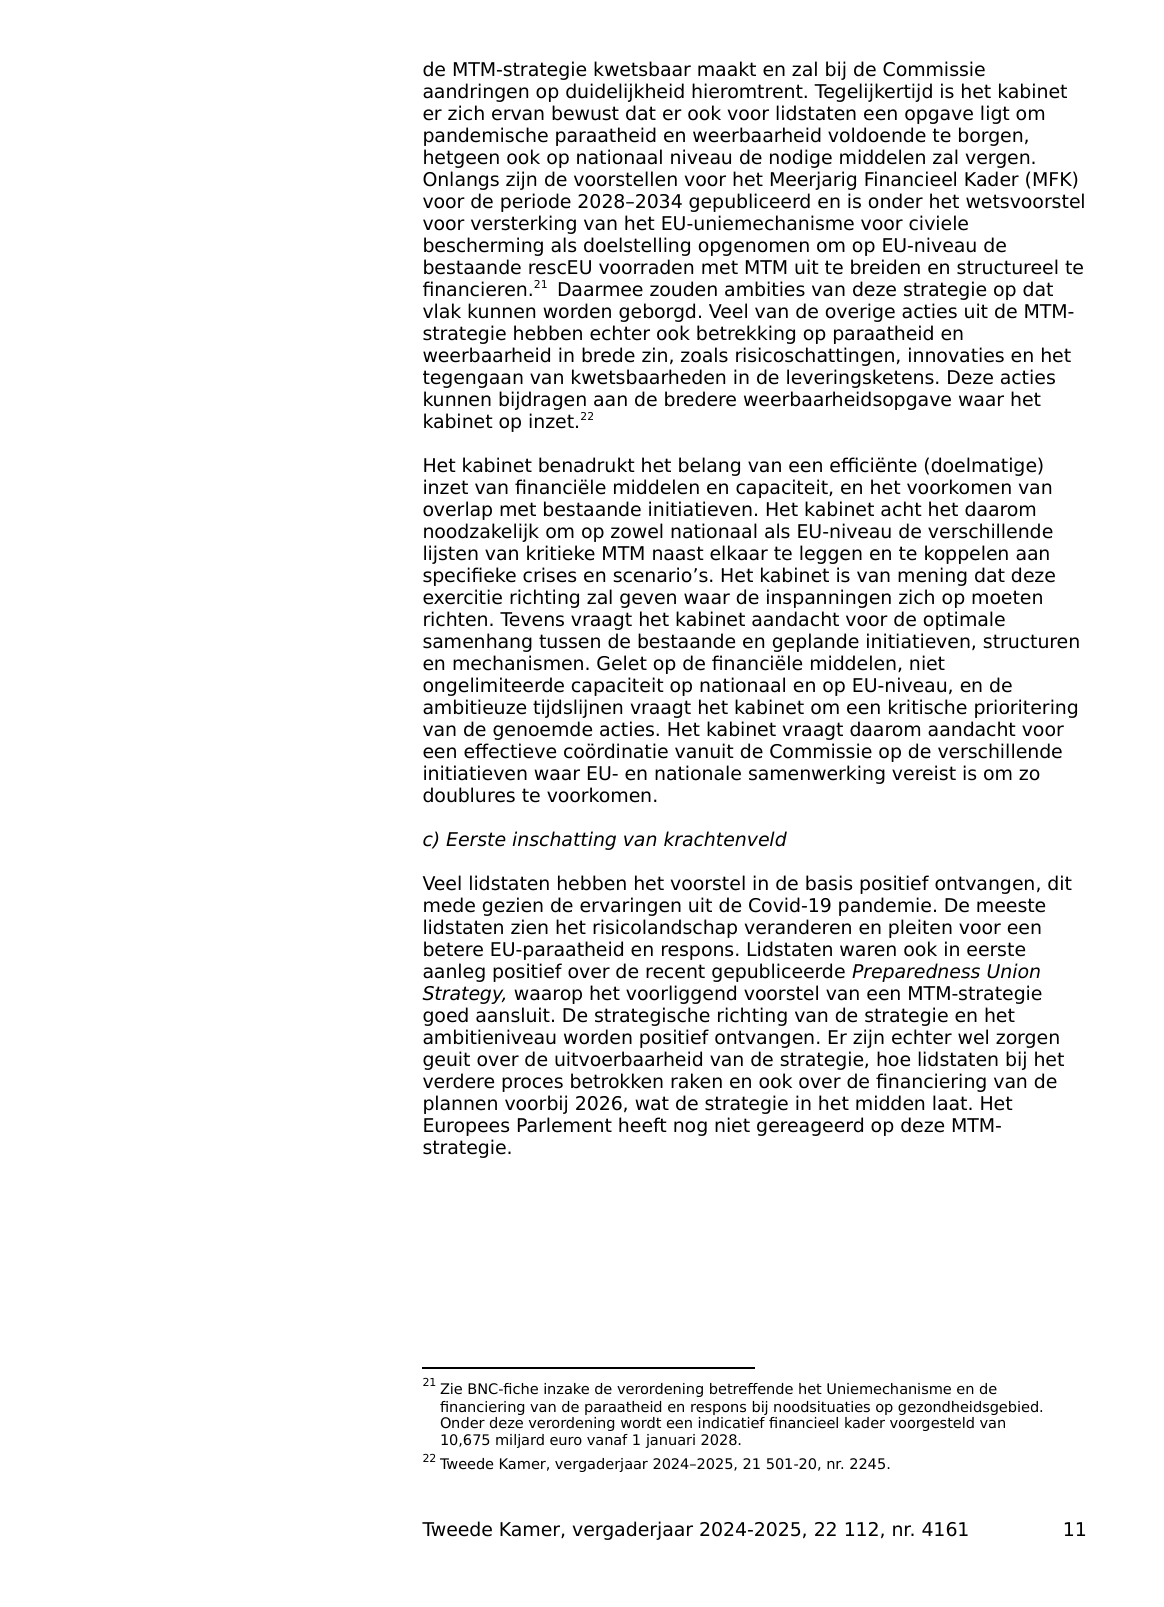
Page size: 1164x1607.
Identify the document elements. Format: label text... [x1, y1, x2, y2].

text Het kabinet benadrukt het belang van een efficiënte (doelmatige) inzet van financiële middelen en capaciteit, en het voorkomen van overlap met bestaande initiatieven. Het kabinet acht het daarom noodzakelijk om op zowel nationaal als EU-niveau de verschillende lijsten van kritieke MTM naast elkaar te leggen en te koppelen aan specifieke crises en scenario’s. Het kabinet is van mening dat deze exercitie richting zal geven waar de inspanningen zich op moeten richten. Tevens vraagt het kabinet aandacht voor de optimale samenhang tussen de bestaande en geplande initiatieven, structuren en mechanismen. Gelet op de financiële middelen, niet ongelimiteerde capaciteit op nationaal en op EU-niveau, en de ambitieuze tijdslijnen vraagt het kabinet om een kritische prioritering van de genoemde acties. Het kabinet vraagt daarom aandacht voor een effectieve coördinatie vanuit de Commissie op de verschillende initiatieven waar EU- en nationale samenwerking vereist is om zo doublures te voorkomen. [422, 455, 1087, 807]
text Onlangs zijn de voorstellen voor het Meerjarig Financieel Kader (MFK) voor de periode 2028–2034 gepubliceerd en is onder het wetsvoorstel voor versterking van het EU-uniemechanisme voor civiele bescherming als doelstelling opgenomen om op EU-niveau de bestaande rescEU voorraden met MTM uit te breiden en structureel te financieren. Daarmee zouden ambities van deze strategie op dat vlak kunnen worden geborgd. Veel van de overige acties uit de MTM-strategie hebben echter ook betrekking op paraatheid en weerbaarheid in brede zin, zoals risicoschattingen, innovaties en het tegengaan van kwetsbaarheden in de leveringsketens. Deze acties kunnen bijdragen aan de bredere weerbaarheidsopgave waar het kabinet op inzet. [422, 169, 1087, 433]
text Zie BNC-fiche inzake de verordening betreffende het Uniemechanisme en de financiering van de paraatheid en respons bij noodsituaties op gezondheidsgebied. Onder deze verordening wordt een indicatief financieel kader voorgesteld van 10,675 miljard euro vanaf 1 januari 2028. [422, 1377, 1087, 1449]
text Tweede Kamer, vergaderjaar 2024–2025, 21 501-20, nr. 2245. [422, 1452, 1087, 1474]
subtitle c) Eerste inschatting van krachtenveld [422, 829, 1087, 851]
text de MTM-strategie kwetsbaar maakt en zal bij de Commissie aandringen op duidelijkheid hieromtrent. Tegelijkertijd is het kabinet er zich ervan bewust dat er ook voor lidstaten een opgave ligt om pandemische paraatheid en weerbaarheid voldoende te borgen, hetgeen ook op nationaal niveau de nodige middelen zal vergen. [422, 59, 1087, 169]
text Veel lidstaten hebben het voorstel in de basis positief ontvangen, dit mede gezien de ervaringen uit de Covid-19 pandemie. De meeste lidstaten zien het risicolandschap veranderen en pleiten voor een betere EU-paraatheid en respons. Lidstaten waren ook in eerste aanleg positief over de recent gepubliceerde Preparedness Union Strategy, waarop het voorliggend voorstel van een MTM-strategie goed aansluit. De strategische richting van de strategie en het ambitieniveau worden positief ontvangen. Er zijn echter wel zorgen geuit over de uitvoerbaarheid van de strategie, hoe lidstaten bij het verdere proces betrokken raken en ook over de financiering van de plannen voorbij 2026, wat de strategie in het midden laat. Het Europees Parlement heeft nog niet gereageerd op deze MTM-strategie. [422, 873, 1087, 1159]
